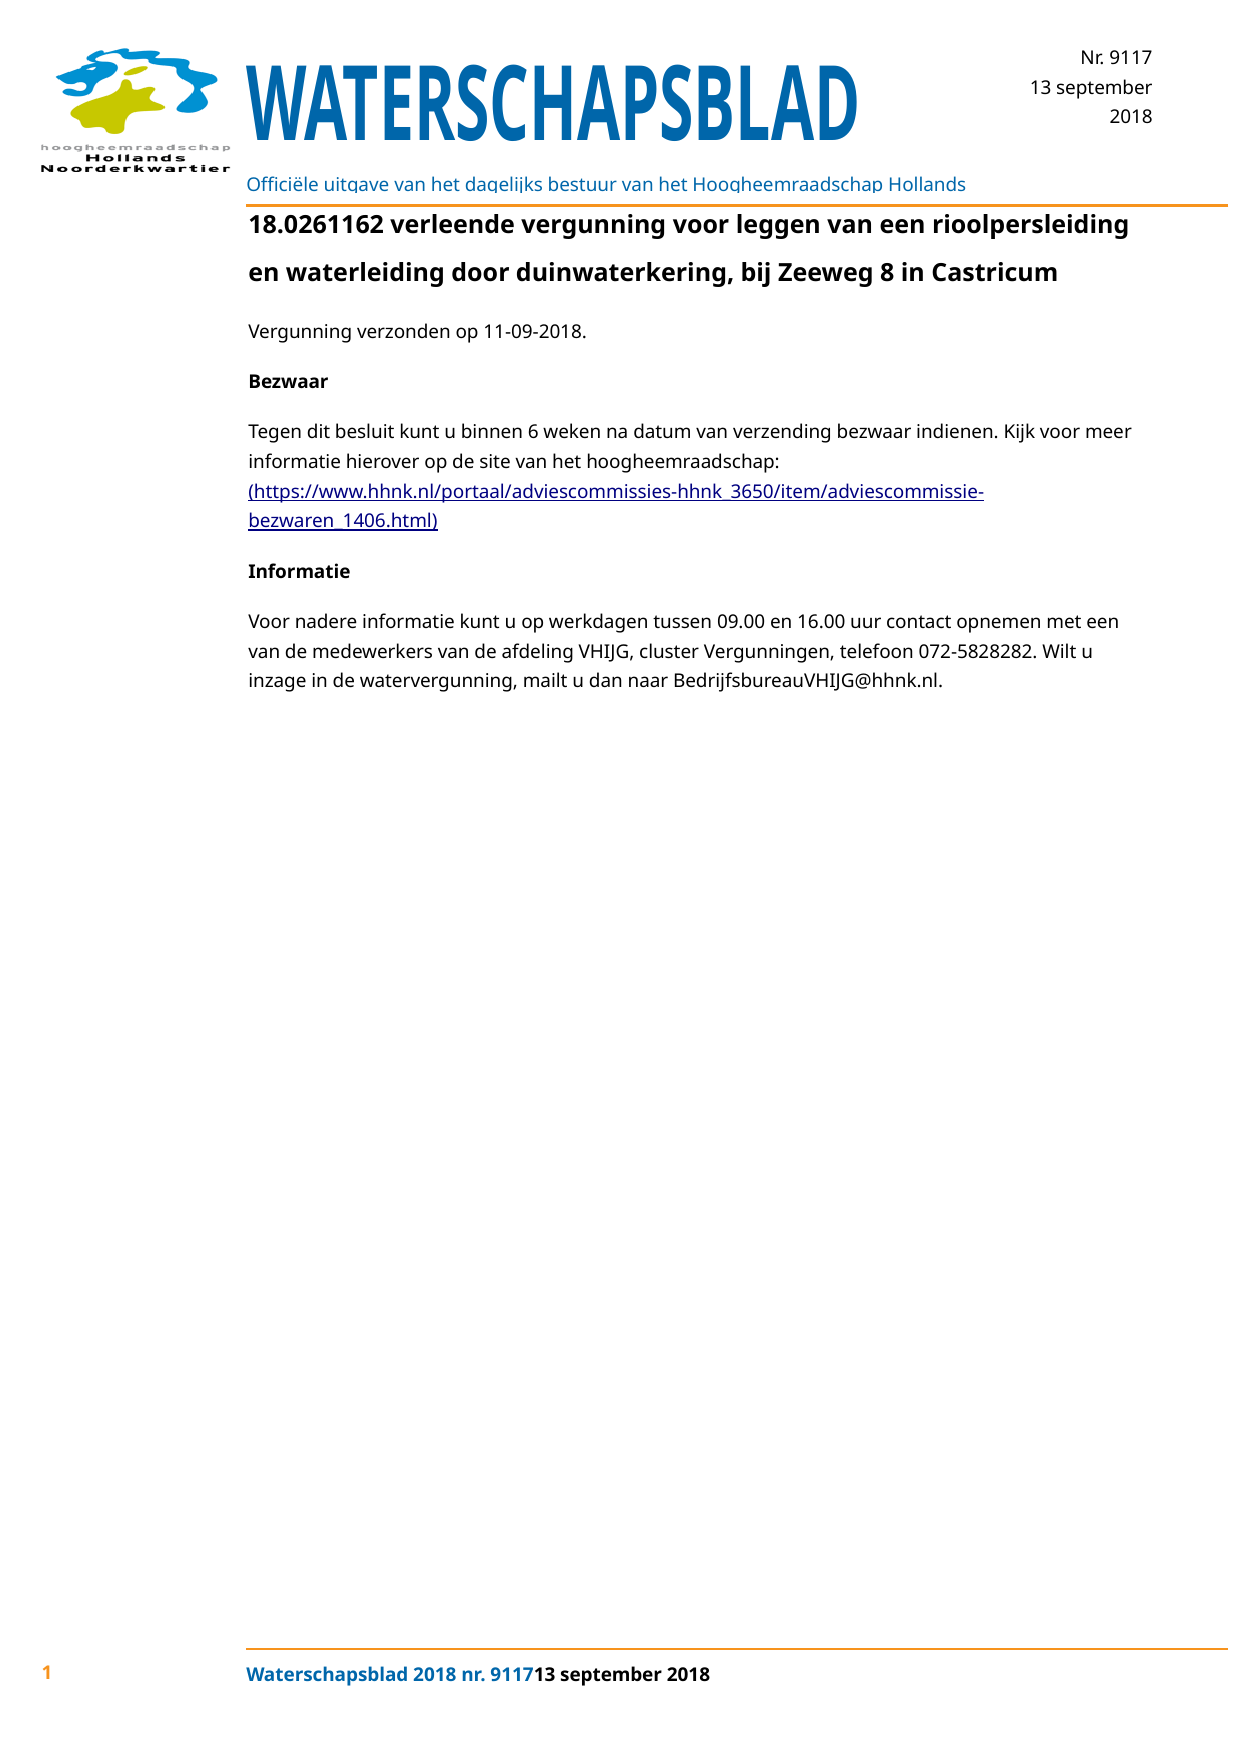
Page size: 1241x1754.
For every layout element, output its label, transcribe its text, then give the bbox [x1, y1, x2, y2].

text Tegen dit besluit kunt u binnen 6 weken na datum van verzending bezwaar indienen. Kijk voor meer informatie hierover op de site van het hoogheemraadschap: (https://www.hhnk.nl/portaal/adviescommissies-hhnk_3650/item/adviescommissie-bezwaren_1406.html) [248, 419, 1152, 533]
text Bezwaar [248, 368, 1152, 394]
picture [41, 47, 231, 172]
text Voor nadere informatie kunt u op werkdagen tussen 09.00 en 16.00 uur contact opnemen met een van de medewerkers van de afdeling VHIJG, cluster Vergunningen, telefoon 072-5828282. Wilt u inzage in de watervergunning, mailt u dan naar BedrijfsbureauVHIJG@hhnk.nl. [248, 608, 1152, 693]
text Informatie [248, 558, 1152, 584]
text Vergunning verzonden op 11-09-2018. [248, 318, 1152, 344]
text 18.0261162 verleende vergunning voor leggen van een rioolpersleiding en waterleiding door duinwaterkering, bij Zeeweg 8 in Castricum [248, 207, 1152, 288]
